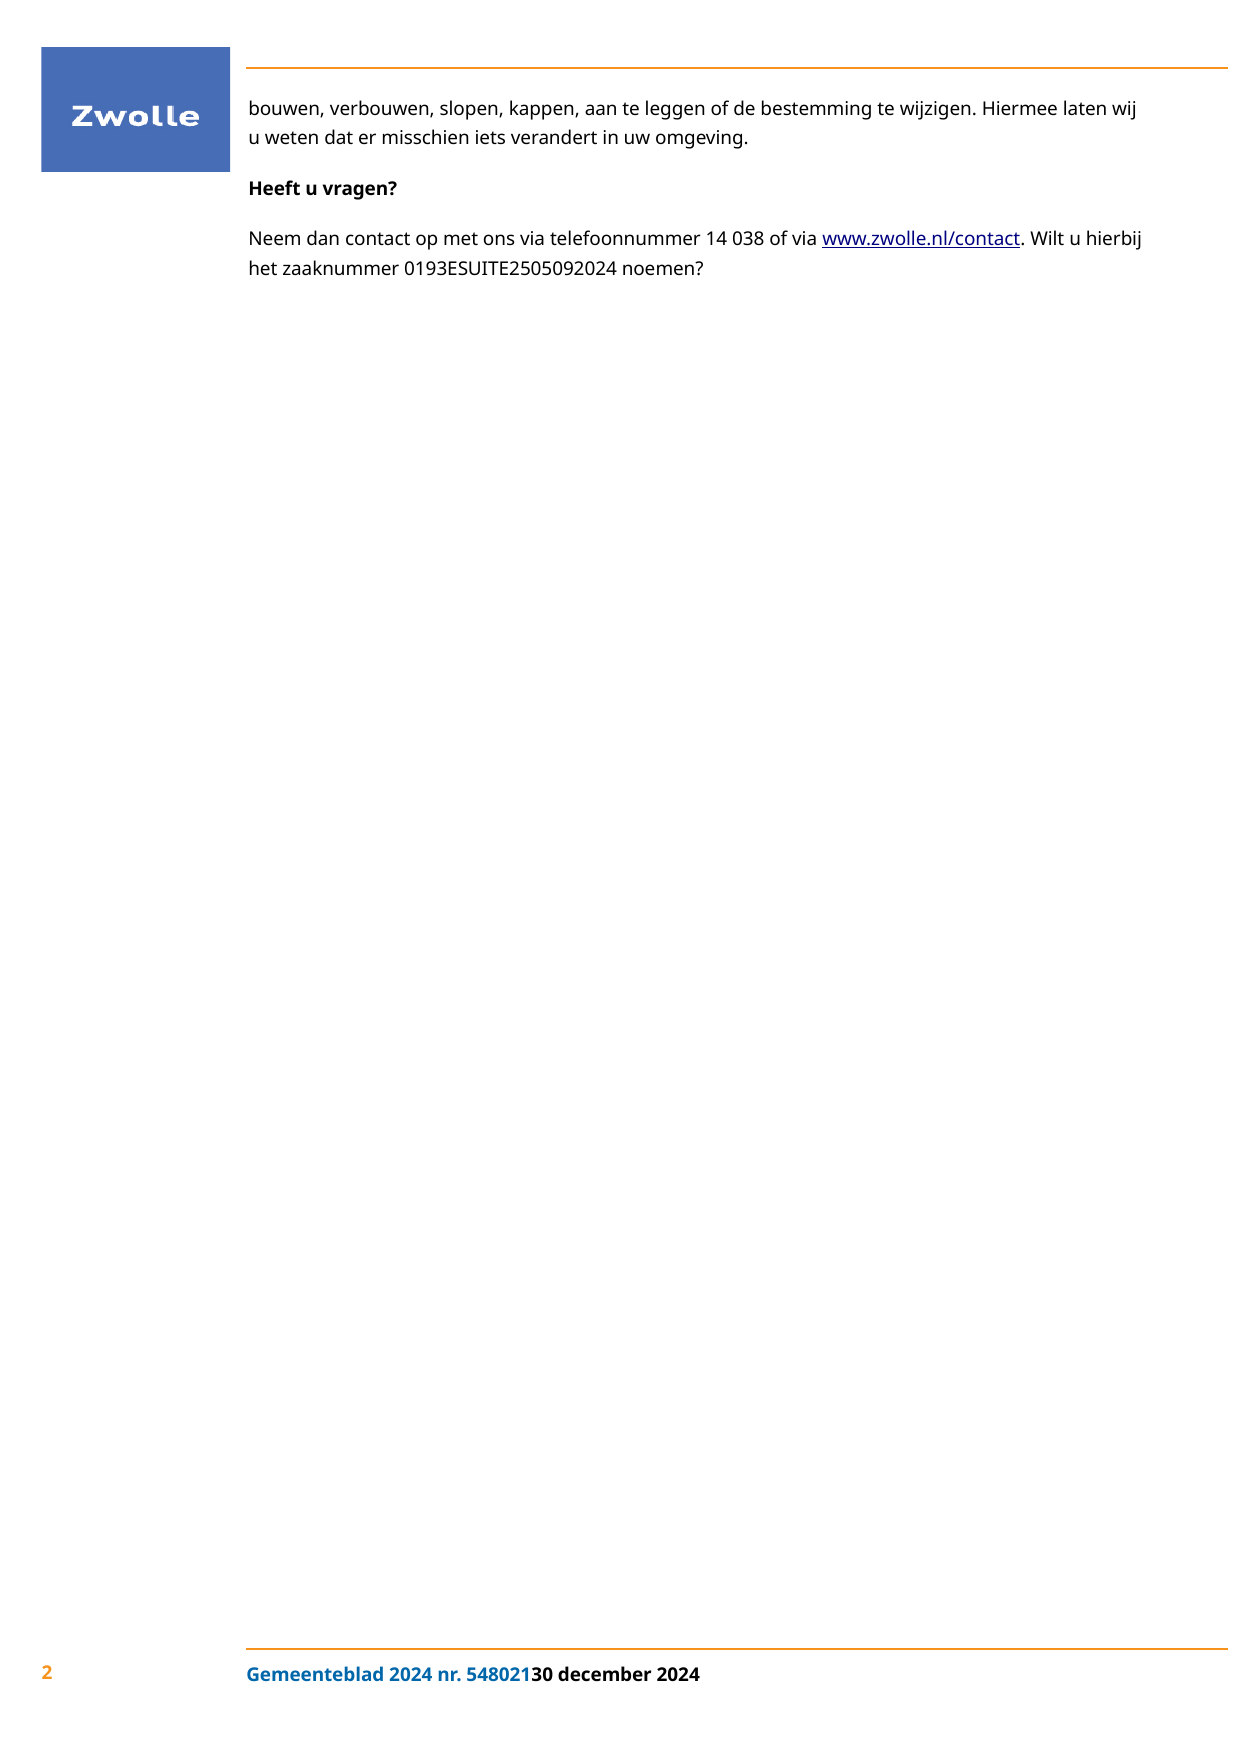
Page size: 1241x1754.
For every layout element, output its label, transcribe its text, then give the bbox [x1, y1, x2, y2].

text Heeft u vragen? [248, 175, 1152, 201]
text bouwen, verbouwen, slopen, kappen, aan te leggen of de bestemming te wijzigen. Hiermee laten wij u weten dat er misschien iets verandert in uw omgeving. [248, 95, 1152, 150]
text Neem dan contact op met ons via telefoonnummer 14 038 of via www.zwolle.nl/contact. Wilt u hierbij het zaaknummer 0193ESUITE2505092024 noemen? [248, 225, 1152, 281]
picture [41, 47, 231, 172]
